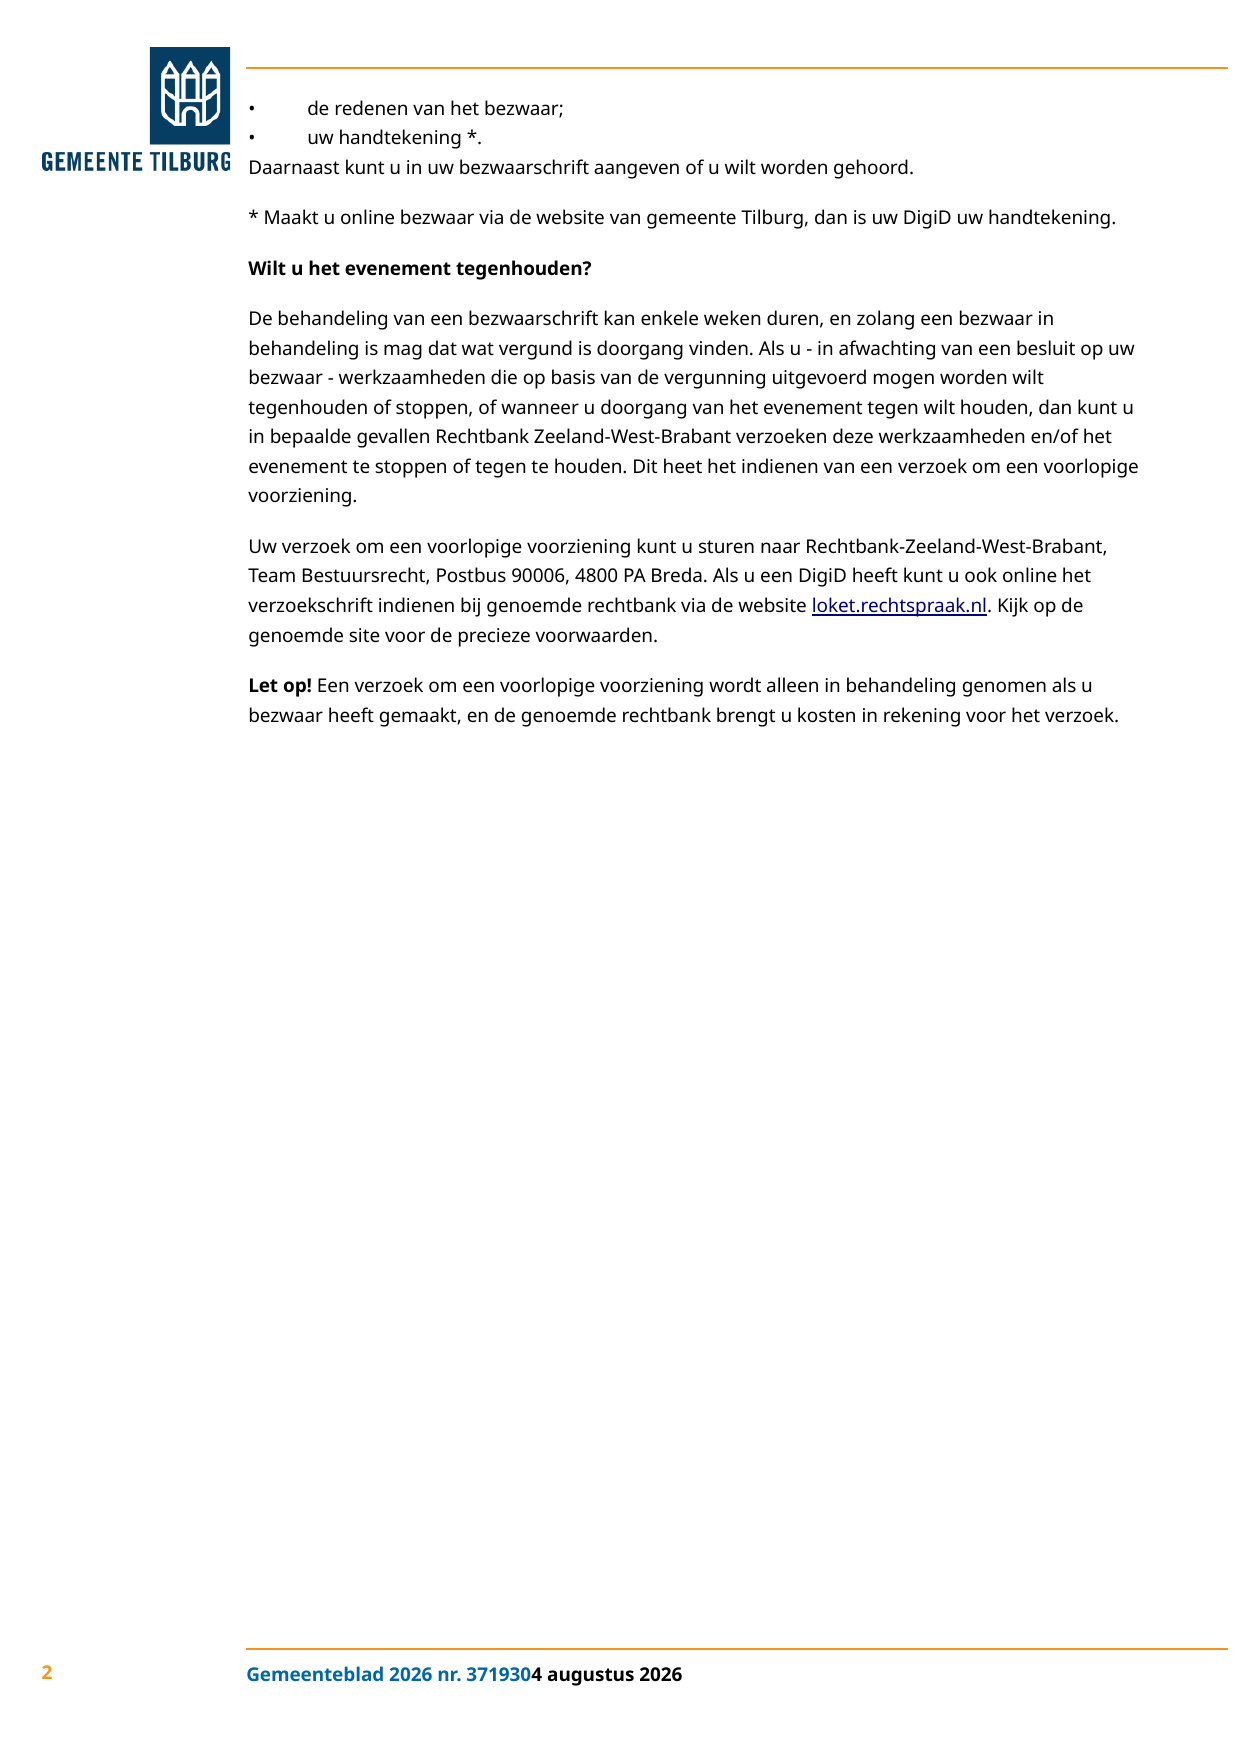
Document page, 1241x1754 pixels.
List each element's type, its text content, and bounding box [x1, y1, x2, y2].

list de redenen van het bezwaar; [248, 95, 1152, 121]
text Uw verzoek om een voorlopige voorziening kunt u sturen naar Rechtbank-Zeeland-West-Brabant, Team Bestuursrecht, Postbus 90006, 4800 PA Breda. Als u een DigiD heeft kunt u ook online het verzoekschrift indienen bij genoemde rechtbank via de website loket.rechtspraak.nl. Kijk op de genoemde site voor de precieze voorwaarden. [248, 533, 1152, 648]
text * Maakt u online bezwaar via de website van gemeente Tilburg, dan is uw DigiD uw handtekening. [248, 204, 1152, 230]
text Daarnaast kunt u in uw bezwaarschrift aangeven of u wilt worden gehoord. [248, 154, 1152, 180]
list uw handtekening *. [248, 124, 1152, 150]
picture [41, 47, 231, 172]
text Let op! Een verzoek om een voorlopige voorziening wordt alleen in behandeling genomen als u bezwaar heeft gemaakt, en de genoemde rechtbank brengt u kosten in rekening voor het verzoek. [248, 672, 1152, 728]
text Wilt u het evenement tegenhouden? [248, 255, 1152, 281]
text De behandeling van een bezwaarschrift kan enkele weken duren, en zolang een bezwaar in behandeling is mag dat wat vergund is doorgang vinden. Als u - in afwachting van een besluit op uw bezwaar - werkzaamheden die op basis van de vergunning uitgevoerd mogen worden wilt tegenhouden of stoppen, of wanneer u doorgang van het evenement tegen wilt houden, dan kunt u in bepaalde gevallen Rechtbank Zeeland-West-Brabant verzoeken deze werkzaamheden en/of het evenement te stoppen of tegen te houden. Dit heet het indienen van een verzoek om een voorlopige voorziening. [248, 305, 1152, 508]
